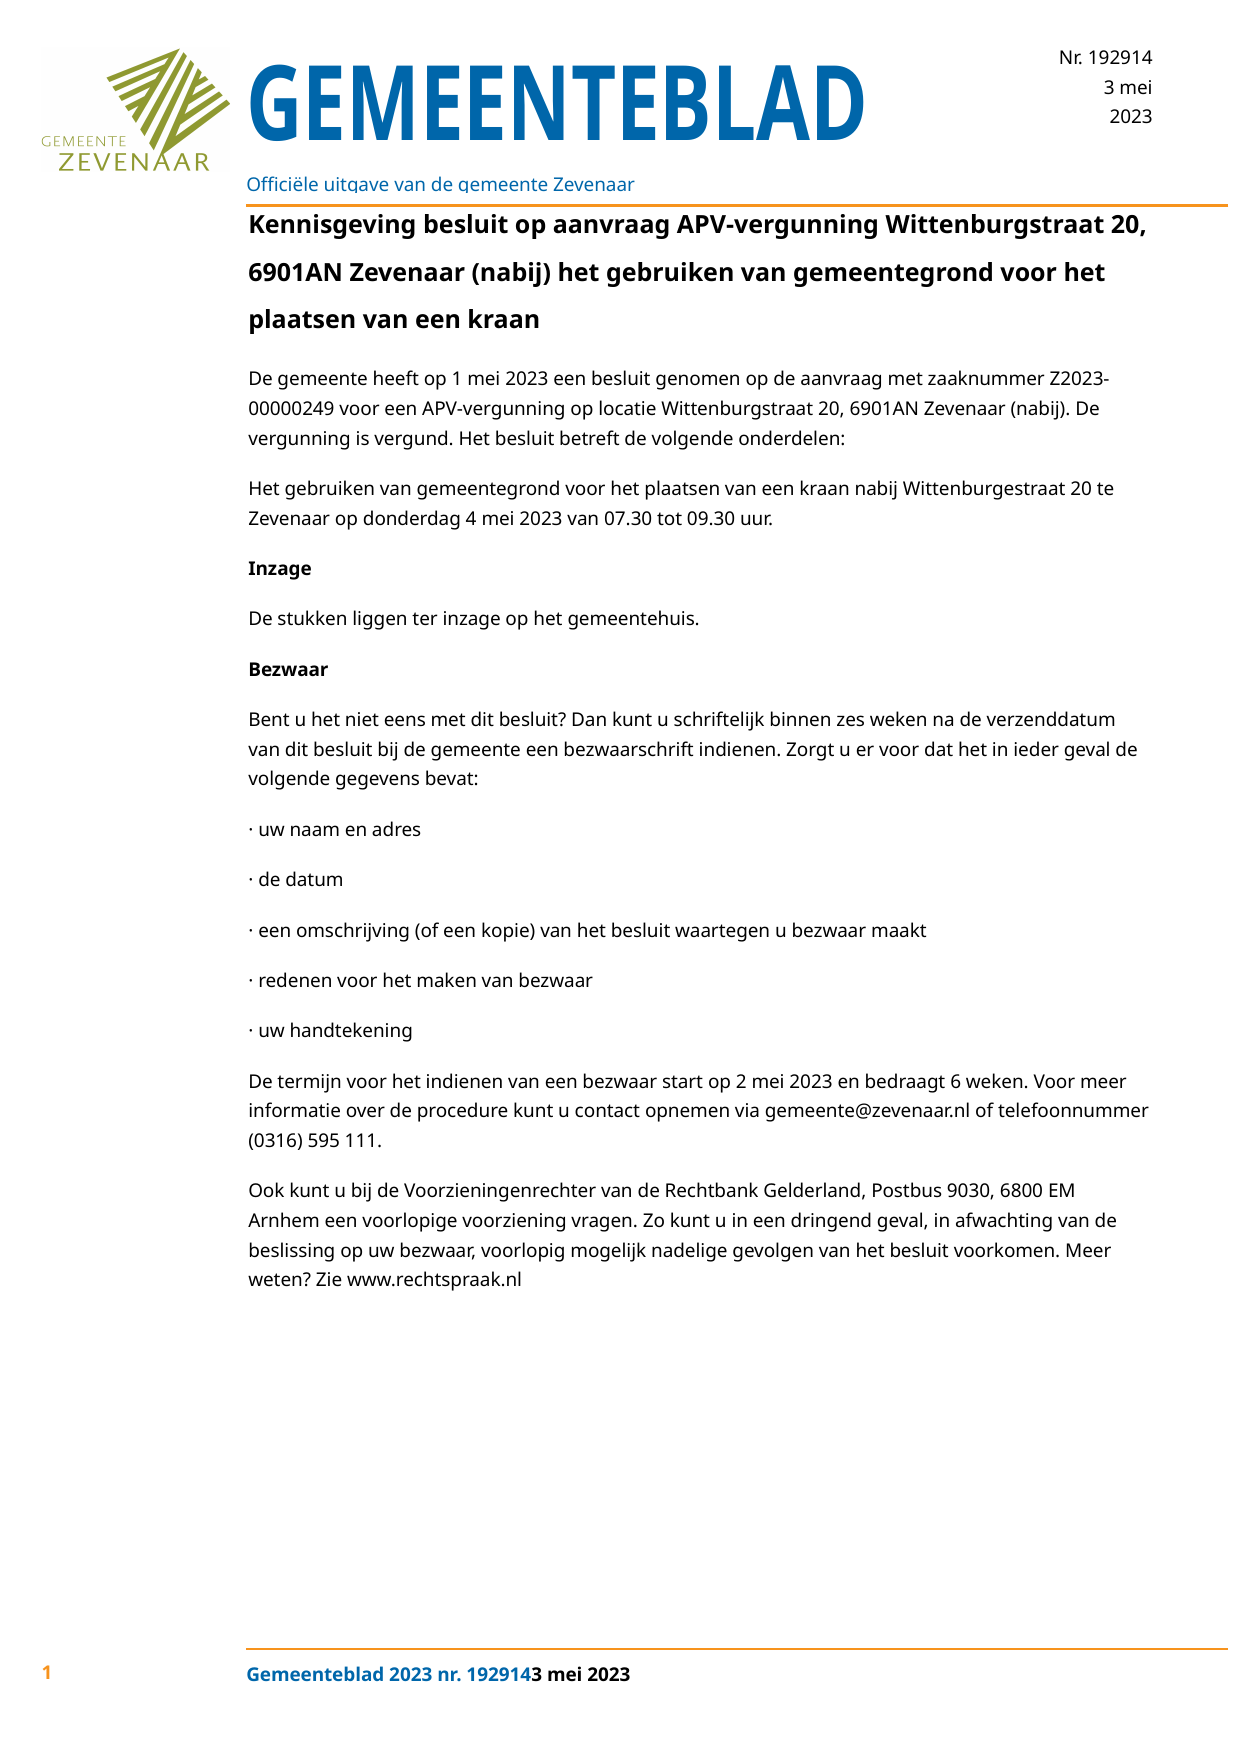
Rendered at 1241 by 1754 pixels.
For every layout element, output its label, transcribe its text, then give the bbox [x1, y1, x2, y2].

text Ook kunt u bij de Voorzieningenrechter van de Rechtbank Gelderland, Postbus 9030, 6800 EM Arnhem een voorlopige voorziening vragen. Zo kunt u in een dringend geval, in afwachting van de beslissing op uw bezwaar, voorlopig mogelijk nadelige gevolgen van het besluit voorkomen. Meer weten? Zie www.rechtspraak.nl [248, 1178, 1152, 1292]
text De stukken liggen ter inzage op het gemeentehuis. [248, 606, 1152, 631]
text · de datum [248, 866, 1152, 892]
text Bent u het niet eens met dit besluit? Dan kunt u schriftelijk binnen zes weken na de verzenddatum van dit besluit bij de gemeente een bezwaarschrift indienen. Zorgt u er voor dat het in ieder geval de volgende gegevens bevat: [248, 706, 1152, 791]
text De termijn voor het indienen van een bezwaar start op 2 mei 2023 en bedraagt 6 weken. Voor meer informatie over de procedure kunt u contact opnemen via gemeente@zevenaar.nl of telefoonnummer (0316) 595 111. [248, 1068, 1152, 1153]
text · redenen voor het maken van bezwaar [248, 967, 1152, 993]
text Het gebruiken van gemeentegrond voor het plaatsen van een kraan nabij Wittenburgestraat 20 te Zevenaar op donderdag 4 mei 2023 van 07.30 tot 09.30 uur. [248, 475, 1152, 530]
text Bezwaar [248, 656, 1152, 682]
text De gemeente heeft op 1 mei 2023 een besluit genomen op de aanvraag met zaaknummer Z2023-00000249 voor een APV-vergunning op locatie Wittenburgstraat 20, 6901AN Zevenaar (nabij). De vergunning is vergund. Het besluit betreft de volgende onderdelen: [248, 366, 1152, 450]
text · een omschrijving (of een kopie) van het besluit waartegen u bezwaar maakt [248, 917, 1152, 942]
picture [41, 47, 231, 172]
text · uw handtekening [248, 1018, 1152, 1043]
text · uw naam en adres [248, 816, 1152, 842]
text Kennisgeving besluit op aanvraag APV-vergunning Wittenburgstraat 20, 6901AN Zevenaar (nabij) het gebruiken van gemeentegrond voor het plaatsen van een kraan [248, 207, 1152, 336]
text Inzage [248, 555, 1152, 581]
